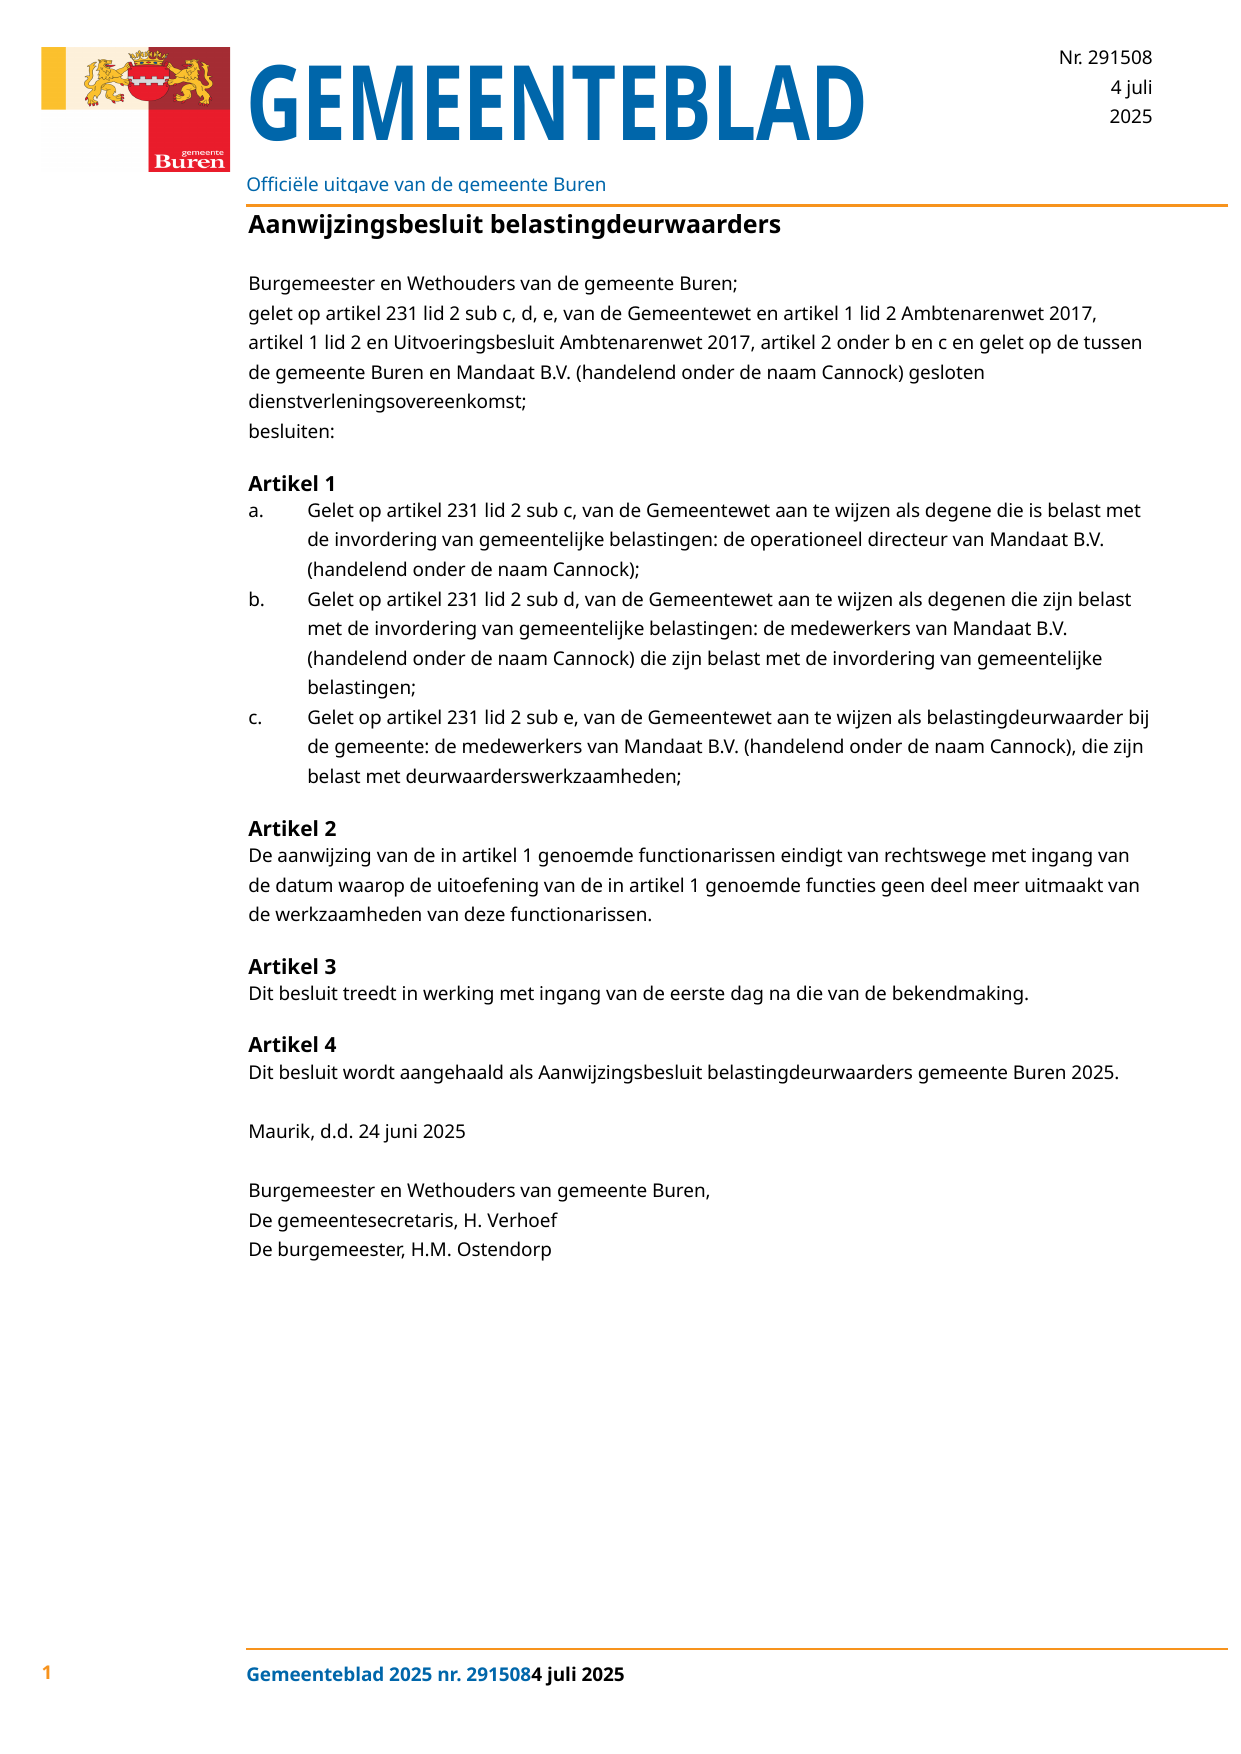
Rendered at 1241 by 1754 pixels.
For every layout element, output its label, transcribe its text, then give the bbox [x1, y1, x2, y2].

text Dit besluit treedt in werking met ingang van de eerste dag na die van de bekendmaking. [248, 980, 1152, 1006]
text gelet op artikel 231 lid 2 sub c, d, e, van de Gemeentewet en artikel 1 lid 2 Ambtenarenwet 2017, artikel 1 lid 2 en Uitvoeringsbesluit Ambtenarenwet 2017, artikel 2 onder b en c en gelet op de tussen de gemeente Buren en Mandaat B.V. (handelend onder de naam Cannock) gesloten dienstverleningsovereenkomst; [248, 300, 1152, 414]
list Gelet op artikel 231 lid 2 sub d, van de Gemeentewet aan te wijzen als degenen die zijn belast met de invordering van gemeentelijke belastingen: de medewerkers van Mandaat B.V. (handelend onder de naam Cannock) die zijn belast met de invordering van gemeentelijke belastingen; [248, 586, 1152, 700]
text Maurik, d.d. 24 juni 2025 [248, 1118, 1152, 1144]
list Gelet op artikel 231 lid 2 sub c, van de Gemeentewet aan te wijzen als degene die is belast met de invordering van gemeentelijke belastingen: de operationeel directeur van Mandaat B.V. (handelend onder de naam Cannock); [248, 497, 1152, 582]
picture [41, 47, 231, 172]
text besluiten: [248, 418, 1152, 444]
text Burgemeester en Wethouders van de gemeente Buren; [248, 270, 1152, 296]
text De aanwijzing van de in artikel 1 genoemde functionarissen eindigt van rechtswege met ingang van de datum waarop de uitoefening van de in artikel 1 genoemde functies geen deel meer uitmaakt van de werkzaamheden van deze functionarissen. [248, 842, 1152, 927]
text Dit besluit wordt aangehaald als Aanwijzingsbesluit belastingdeurwaarders gemeente Buren 2025. [248, 1059, 1152, 1085]
text Aanwijzingsbesluit belastingdeurwaarders [248, 207, 1152, 241]
text De burgemeester, H.M. Ostendorp [248, 1237, 1152, 1262]
text Artikel 4 [248, 1031, 1152, 1059]
text Artikel 3 [248, 952, 1152, 980]
text Burgemeester en Wethouders van gemeente Buren, [248, 1177, 1152, 1203]
list Gelet op artikel 231 lid 2 sub e, van de Gemeentewet aan te wijzen als belastingdeurwaarder bij de gemeente: de medewerkers van Mandaat B.V. (handelend onder de naam Cannock), die zijn belast met deurwaarderswerkzaamheden; [248, 704, 1152, 789]
text Artikel 1 [248, 469, 1152, 497]
text De gemeentesecretaris, H. Verhoef [248, 1207, 1152, 1233]
text Artikel 2 [248, 814, 1152, 842]
